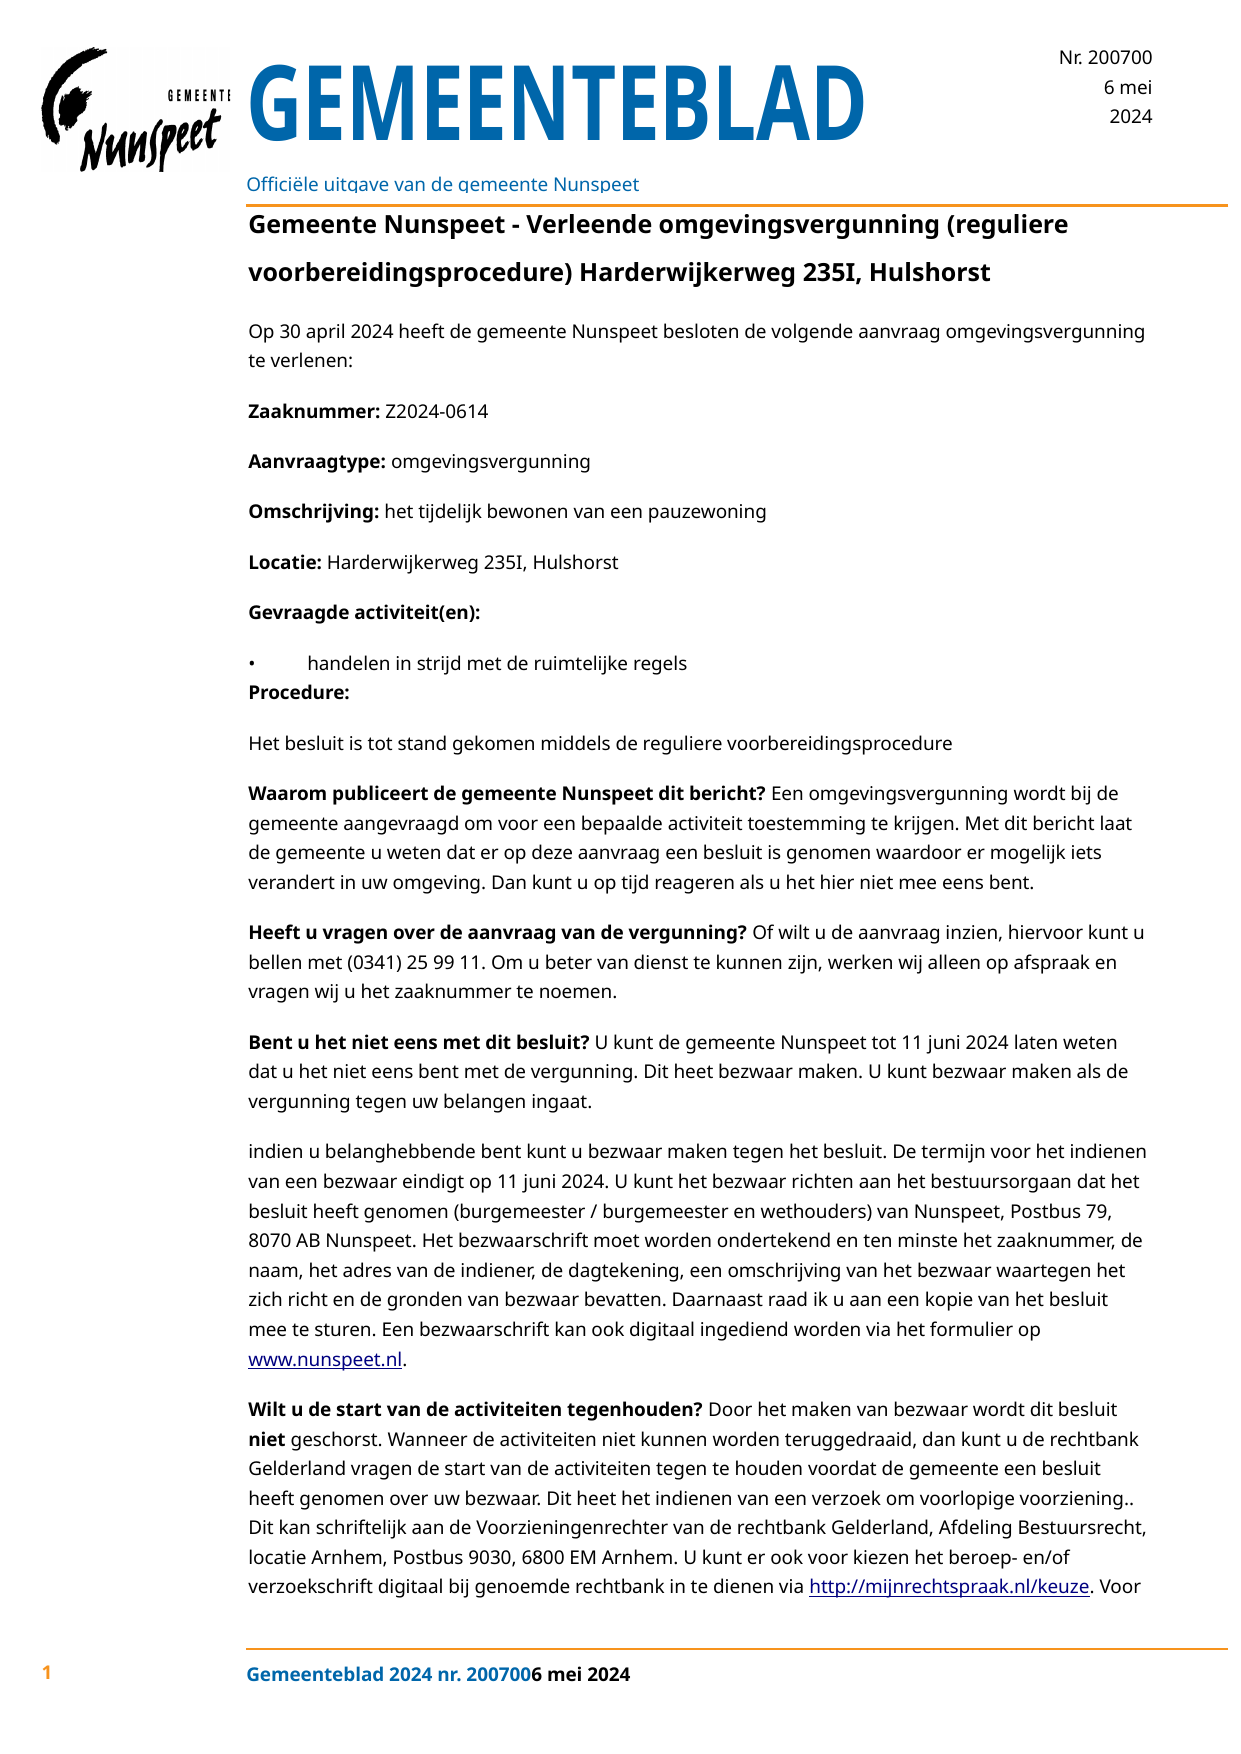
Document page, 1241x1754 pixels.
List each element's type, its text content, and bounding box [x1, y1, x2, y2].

text Wilt u de start van de activiteiten tegenhouden? Door het maken van bezwaar wordt dit besluit niet geschorst. Wanneer de activiteiten niet kunnen worden teruggedraaid, dan kunt u de rechtbank Gelderland vragen de start van de activiteiten tegen te houden voordat de gemeente een besluit heeft genomen over uw bezwaar. Dit heet het indienen van een verzoek om voorlopige voorziening.. Dit kan schriftelijk aan de Voorzieningenrechter van de rechtbank Gelderland, Afdeling Bestuursrecht, locatie Arnhem, Postbus 9030, 6800 EM Arnhem. U kunt er ook voor kiezen het beroep- en/of verzoekschrift digitaal bij genoemde rechtbank in te dienen via http://mijnrechtspraak.nl/keuze. Voor [248, 1396, 1152, 1599]
text Het besluit is tot stand gekomen middels de reguliere voorbereidingsprocedure [248, 730, 1152, 756]
text Waarom publiceert de gemeente Nunspeet dit bericht? Een omgevingsvergunning wordt bij de gemeente aangevraagd om voor een bepaalde activiteit toestemming te krijgen. Met dit bericht laat de gemeente u weten dat er op deze aanvraag een besluit is genomen waardoor er mogelijk iets verandert in uw omgeving. Dan kunt u op tijd reageren als u het hier niet mee eens bent. [248, 780, 1152, 895]
text Locatie: Harderwijkerweg 235I, Hulshorst [248, 549, 1152, 575]
text Aanvraagtype: omgevingsvergunning [248, 448, 1152, 474]
text Procedure: [248, 679, 1152, 705]
list handelen in strijd met de ruimtelijke regels [248, 650, 1152, 676]
text Bent u het niet eens met dit besluit? U kunt de gemeente Nunspeet tot 11 juni 2024 laten weten dat u het niet eens bent met de vergunning. Dit heet bezwaar maken. U kunt bezwaar maken als de vergunning tegen uw belangen ingaat. [248, 1029, 1152, 1114]
text Omschrijving: het tijdelijk bewonen van een pauzewoning [248, 499, 1152, 524]
text Gemeente Nunspeet - Verleende omgevingsvergunning (reguliere voorbereidingsprocedure) Harderwijkerweg 235I, Hulshorst [248, 207, 1152, 288]
text Zaaknummer: Z2024-0614 [248, 398, 1152, 424]
text indien u belanghebbende bent kunt u bezwaar maken tegen het besluit. De termijn voor het indienen van een bezwaar eindigt op 11 juni 2024. U kunt het bezwaar richten aan het bestuursorgaan dat het besluit heeft genomen (burgemeester / burgemeester en wethouders) van Nunspeet, Postbus 79, 8070 AB Nunspeet. Het bezwaarschrift moet worden ondertekend en ten minste het zaaknummer, de naam, het adres van de indiener, de dagtekening, een omschrijving van het bezwaar waartegen het zich richt en de gronden van bezwaar bevatten. Daarnaast raad ik u aan een kopie van het besluit mee te sturen. Een bezwaarschrift kan ook digitaal ingediend worden via het formulier op www.nunspeet.nl. [248, 1139, 1152, 1372]
text Gevraagde activiteit(en): [248, 599, 1152, 625]
text Heeft u vragen over de aanvraag van de vergunning? Of wilt u de aanvraag inzien, hiervoor kunt u bellen met (0341) 25 99 11. Om u beter van dienst te kunnen zijn, werken wij alleen op afspraak en vragen wij u het zaaknummer te noemen. [248, 919, 1152, 1004]
text Op 30 april 2024 heeft de gemeente Nunspeet besloten de volgende aanvraag omgevingsvergunning te verlenen: [248, 318, 1152, 373]
picture [41, 47, 231, 172]
